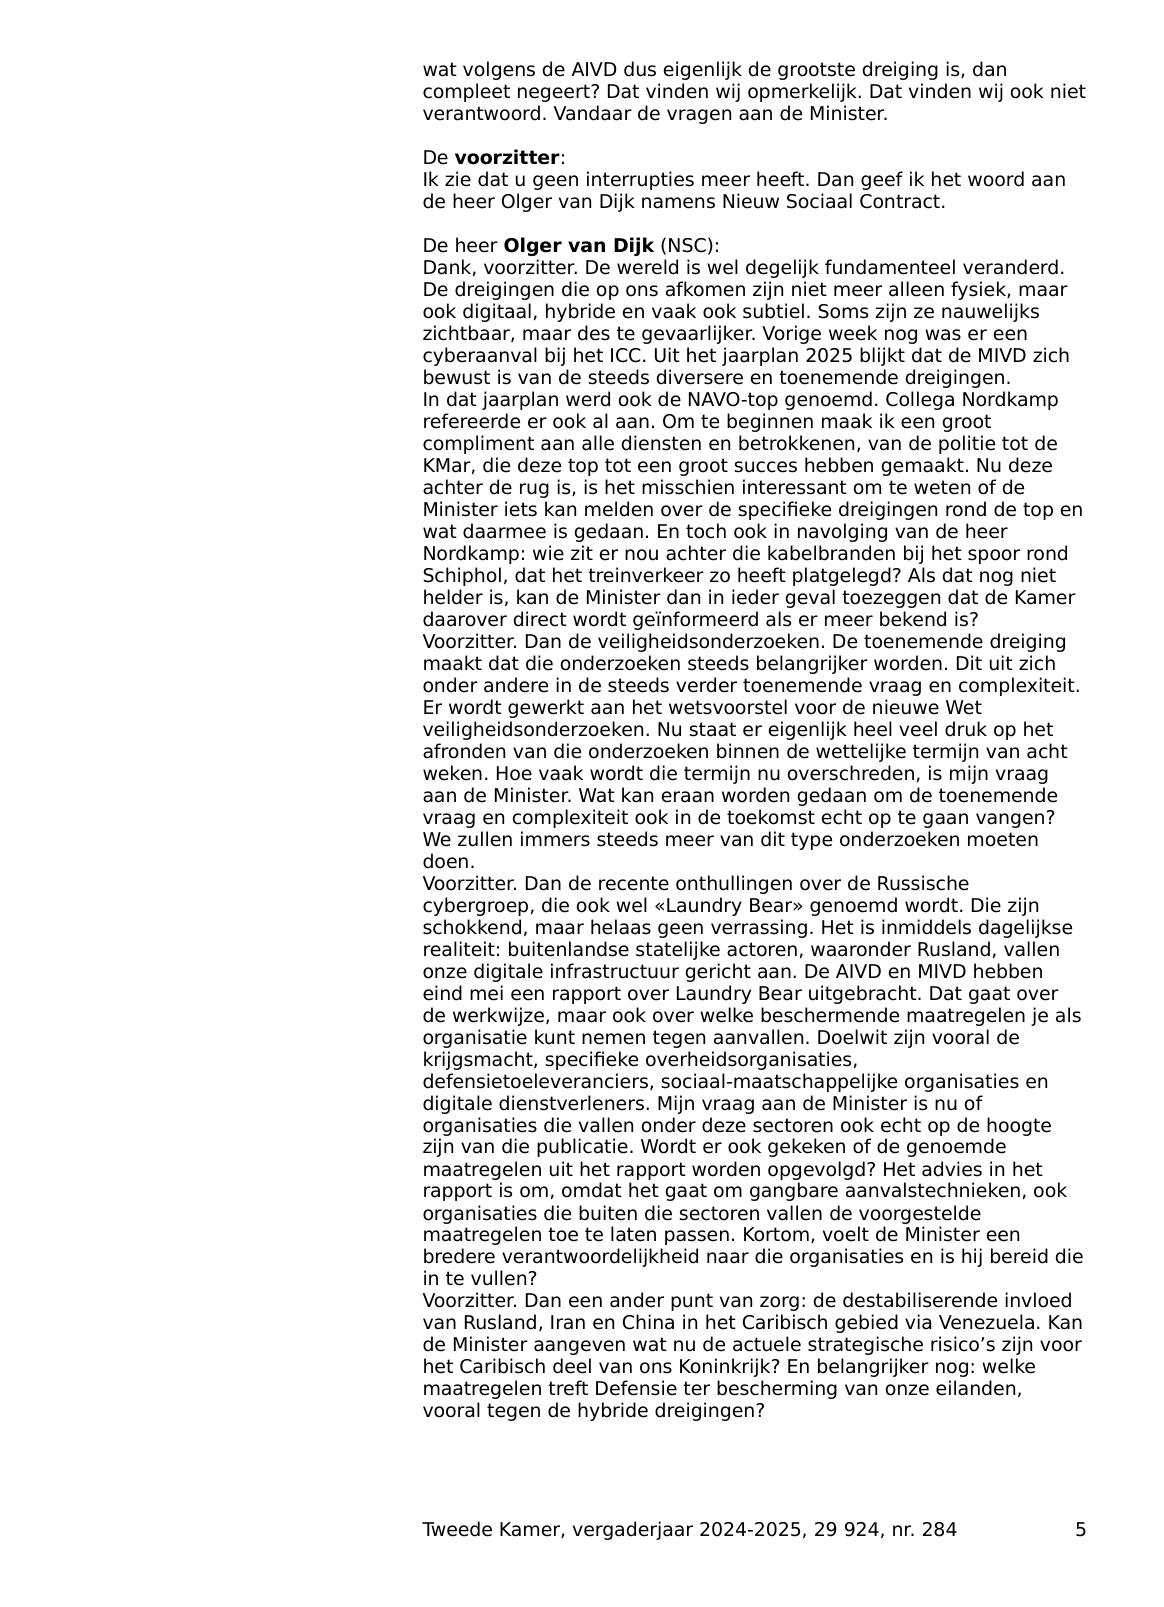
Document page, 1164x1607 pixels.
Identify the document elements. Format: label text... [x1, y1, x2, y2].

text Voorzitter. Dan een ander punt van zorg: de destabiliserende invloed van Rusland, Iran en China in het Caribisch gebied via Venezuela. Kan de Minister aangeven wat nu de actuele strategische risico’s zijn voor het Caribisch deel van ons Koninkrijk? En belangrijker nog: welke maatregelen treft Defensie ter bescherming van onze eilanden, vooral tegen de hybride dreigingen? [422, 1290, 1087, 1422]
text Voorzitter. Dan de veiligheidsonderzoeken. De toenemende dreiging maakt dat die onderzoeken steeds belangrijker worden. Dit uit zich onder andere in de steeds verder toenemende vraag en complexiteit. Er wordt gewerkt aan het wetsvoorstel voor de nieuwe Wet veiligheidsonderzoeken. Nu staat er eigenlijk heel veel druk op het afronden van die onderzoeken binnen de wettelijke termijn van acht weken. Hoe vaak wordt die termijn nu overschreden, is mijn vraag aan de Minister. Wat kan eraan worden gedaan om de toenemende vraag en complexiteit ook in de toekomst echt op te gaan vangen? We zullen immers steeds meer van dit type onderzoeken moeten doen. [422, 631, 1087, 873]
text De heer Olger van Dijk (NSC): [422, 235, 1087, 257]
text In dat jaarplan werd ook de NAVO-top genoemd. Collega Nordkamp refereerde er ook al aan. Om te beginnen maak ik een groot compliment aan alle diensten en betrokkenen, van de politie tot de KMar, die deze top tot een groot succes hebben gemaakt. Nu deze achter de rug is, is het misschien interessant om te weten of de Minister iets kan melden over de specifieke dreigingen rond de top en wat daarmee is gedaan. En toch ook in navolging van de heer Nordkamp: wie zit er nou achter die kabelbranden bij het spoor rond Schiphol, dat het treinverkeer zo heeft platgelegd? Als dat nog niet helder is, kan de Minister dan in ieder geval toezeggen dat de Kamer daarover direct wordt geïnformeerd als er meer bekend is? [422, 389, 1087, 631]
text Dank, voorzitter. De wereld is wel degelijk fundamenteel veranderd. De dreigingen die op ons afkomen zijn niet meer alleen fysiek, maar ook digitaal, hybride en vaak ook subtiel. Soms zijn ze nauwelijks zichtbaar, maar des te gevaarlijker. Vorige week nog was er een cyberaanval bij het ICC. Uit het jaarplan 2025 blijkt dat de MIVD zich bewust is van de steeds diversere en toenemende dreigingen. [422, 257, 1087, 389]
text Ik zie dat u geen interrupties meer heeft. Dan geef ik het woord aan de heer Olger van Dijk namens Nieuw Sociaal Contract. [422, 169, 1087, 213]
text De voorzitter: [422, 147, 1087, 169]
text Voorzitter. Dan de recente onthullingen over de Russische cybergroep, die ook wel «Laundry Bear» genoemd wordt. Die zijn schokkend, maar helaas geen verrassing. Het is inmiddels dagelijkse realiteit: buitenlandse statelijke actoren, waaronder Rusland, vallen onze digitale infrastructuur gericht aan. De AIVD en MIVD hebben eind mei een rapport over Laundry Bear uitgebracht. Dat gaat over de werkwijze, maar ook over welke beschermende maatregelen je als organisatie kunt nemen tegen aanvallen. Doelwit zijn vooral de krijgsmacht, specifieke overheidsorganisaties, defensietoeleveranciers, sociaal-maatschappelijke organisaties en digitale dienstverleners. Mijn vraag aan de Minister is nu of organisaties die vallen onder deze sectoren ook echt op de hoogte zijn van die publicatie. Wordt er ook gekeken of de genoemde maatregelen uit het rapport worden opgevolgd? Het advies in het rapport is om, omdat het gaat om gangbare aanvalstechnieken, ook organisaties die buiten die sectoren vallen de voorgestelde maatregelen toe te laten passen. Kortom, voelt de Minister een bredere verantwoordelijkheid naar die organisaties en is hij bereid die in te vullen? [422, 873, 1087, 1290]
text wat volgens de AIVD dus eigenlijk de grootste dreiging is, dan compleet negeert? Dat vinden wij opmerkelijk. Dat vinden wij ook niet verantwoord. Vandaar de vragen aan de Minister. [422, 59, 1087, 125]
